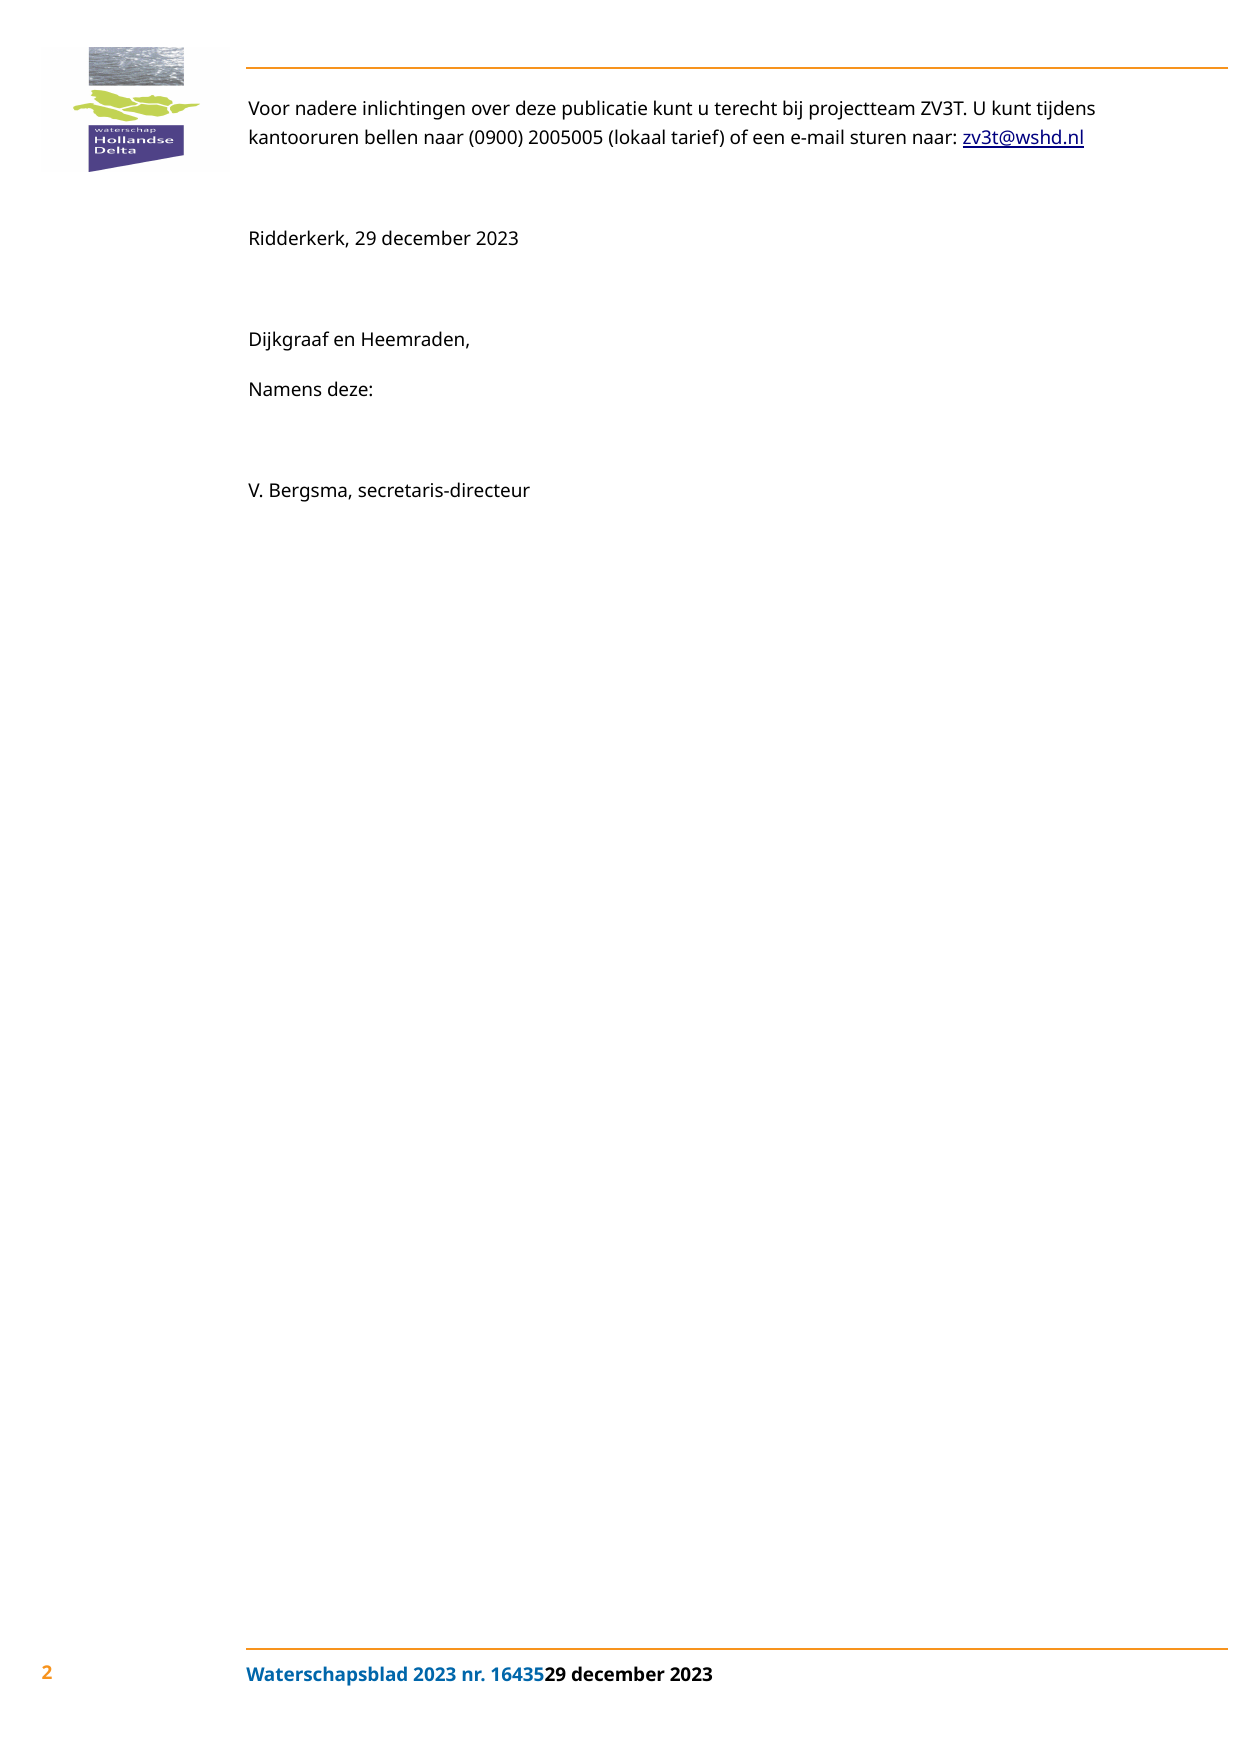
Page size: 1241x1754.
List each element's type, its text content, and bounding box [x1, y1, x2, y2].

picture [41, 47, 231, 172]
text V. Bergsma, secretaris-directeur [248, 477, 1152, 503]
text Namens deze: [248, 376, 1152, 402]
text Voor nadere inlichtingen over deze publicatie kunt u terecht bij projectteam ZV3T. U kunt tijdens kantooruren bellen naar (0900) 2005005 (lokaal tarief) of een e-mail sturen naar: zv3t@wshd.nl [248, 95, 1152, 150]
text Dijkgraaf en Heemraden, [248, 326, 1152, 352]
text Ridderkerk, 29 december 2023 [248, 225, 1152, 251]
